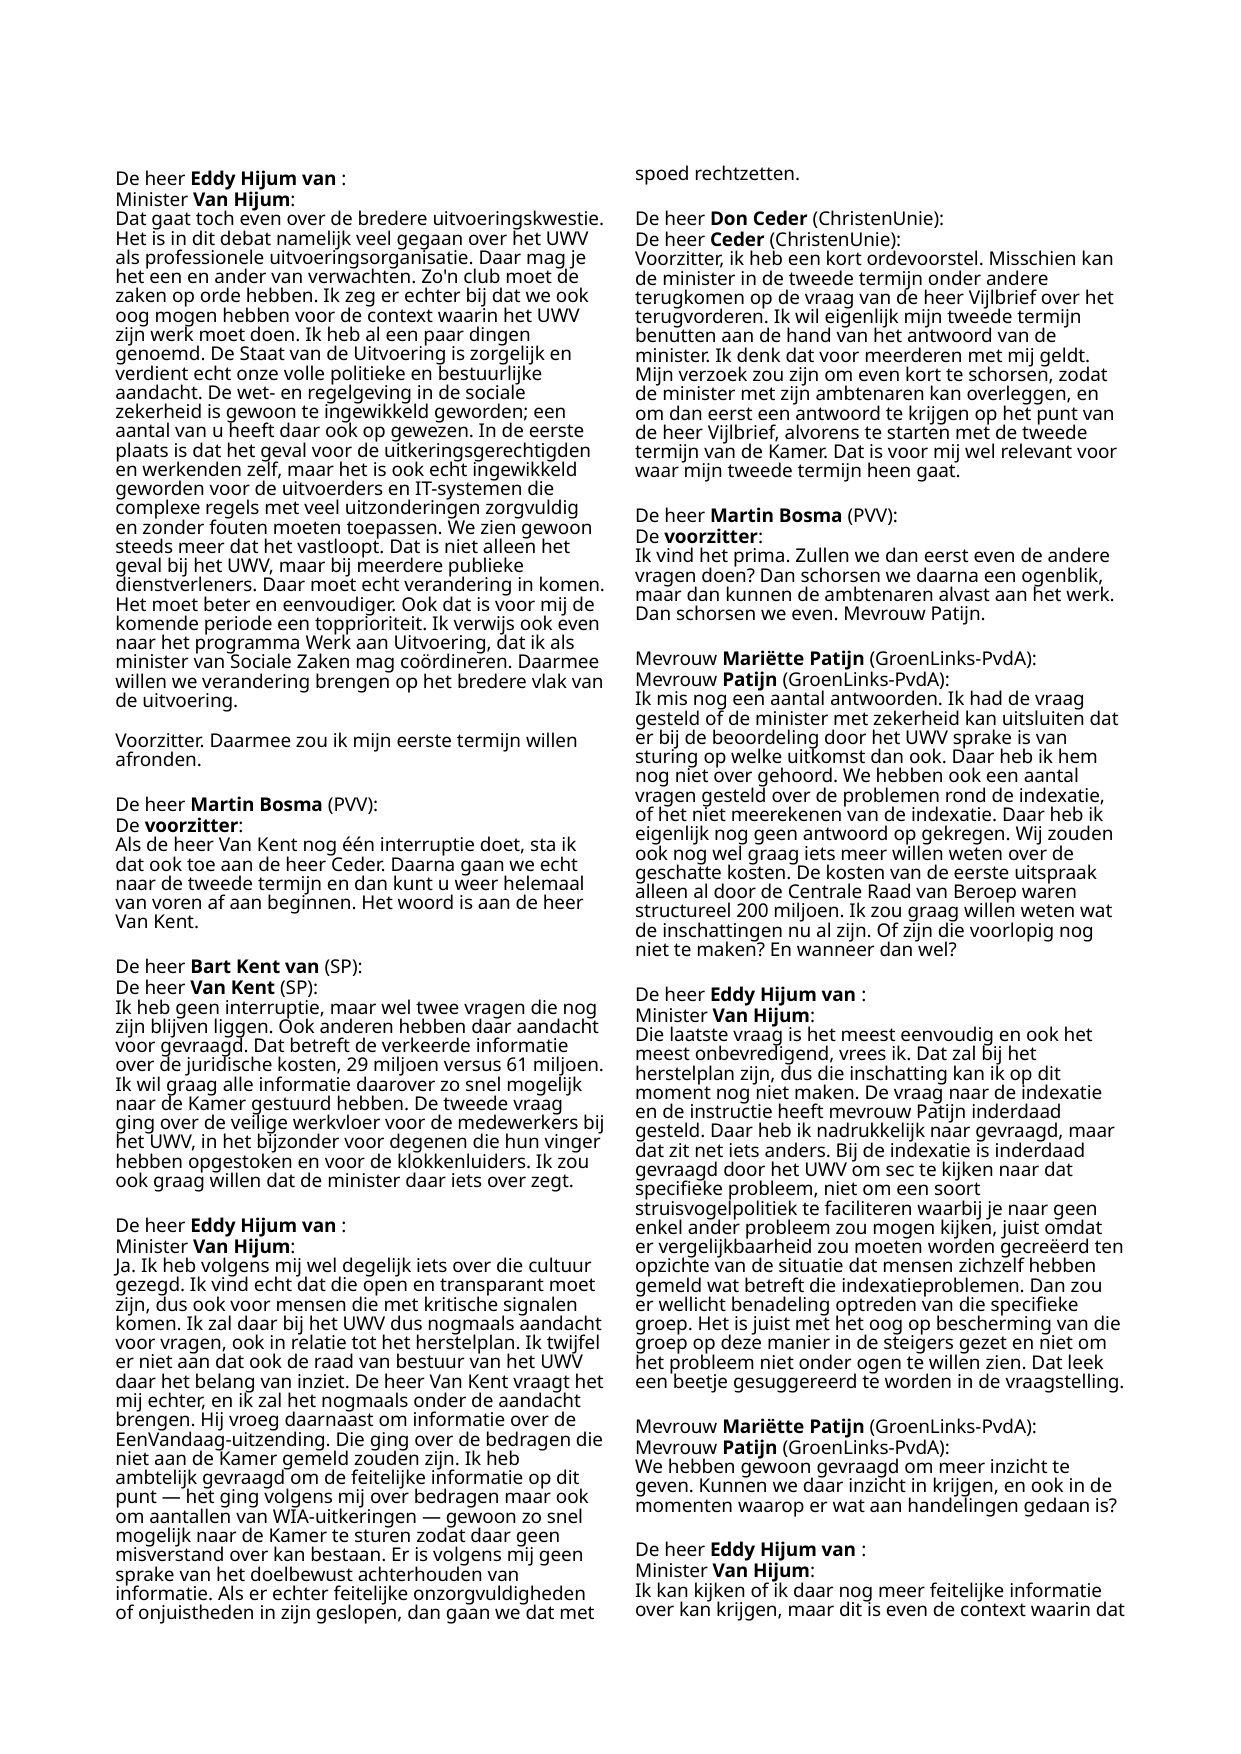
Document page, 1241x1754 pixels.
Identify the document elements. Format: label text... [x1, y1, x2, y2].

text Als de heer Van Kent nog één interruptie doet, sta ik dat ook toe aan de heer Ceder. Daarna gaan we echt naar de tweede termijn en dan kunt u weer helemaal van voren af aan beginnen. Het woord is aan de heer Van Kent. [115, 836, 605, 933]
text spoed rechtzetten. [635, 165, 1125, 184]
text Voorzitter. Daarmee zou ik mijn eerste termijn willen afronden. [115, 732, 605, 771]
text Voorzitter, ik heb een kort ordevoorstel. Misschien kan de minister in de tweede termijn onder andere terugkomen op de vraag van de heer Vijlbrief over het terugvorderen. Ik wil eigenlijk mijn tweede termijn benutten aan de hand van het antwoord van de minister. Ik denk dat voor meerderen met mij geldt. Mijn verzoek zou zijn om even kort te schorsen, zodat de minister met zijn ambtenaren kan overleggen, en om dan eerst een antwoord te krijgen op het punt van de heer Vijlbrief, alvorens te starten met de tweede termijn van de Kamer. Dat is voor mij wel relevant voor waar mijn tweede termijn heen gaat. [635, 250, 1125, 482]
text We hebben gewoon gevraagd om meer inzicht te geven. Kunnen we daar inzicht in krijgen, en ook in de momenten waarop er wat aan handelingen gedaan is? [635, 1458, 1125, 1516]
text De heer Eddy Hijum van : [115, 165, 605, 191]
text Mevrouw Mariëtte Patijn (GroenLinks-PvdA): [635, 645, 1125, 671]
text De heer Eddy Hijum van : [635, 1537, 1125, 1562]
text Ik kan kijken of ik daar nog meer feitelijke informatie over kan krijgen, maar dit is even de context waarin dat [635, 1582, 1125, 1620]
text Minister Van Hijum: [115, 1238, 605, 1257]
text Dat gaat toch even over de bredere uitvoeringskwestie. Het is in dit debat namelijk veel gegaan over het UWV als professionele uitvoeringsorganisatie. Daar mag je het een en ander van verwachten. Zo'n club moet de zaken op orde hebben. Ik zeg er echter bij dat we ook oog mogen hebben voor de context waarin het UWV zijn werk moet doen. Ik heb al een paar dingen genoemd. De Staat van de Uitvoering is zorgelijk en verdient echt onze volle politieke en bestuurlijke aandacht. De wet- en regelgeving in de sociale zekerheid is gewoon te ingewikkeld geworden; een aantal van u heeft daar ook op gewezen. In de eerste plaats is dat het geval voor de uitkeringsgerechtigden en werkenden zelf, maar het is ook echt ingewikkeld geworden voor de uitvoerders en IT-systemen die complexe regels met veel uitzonderingen zorgvuldig en zonder fouten moeten toepassen. We zien gewoon steeds meer dat het vastloopt. Dat is niet alleen het geval bij het UWV, maar bij meerdere publieke dienstverleners. Daar moet echt verandering in komen. Het moet beter en eenvoudiger. Ook dat is voor mij de komende periode een topprioriteit. Ik verwijs ook even naar het programma Werk aan Uitvoering, dat ik als minister van Sociale Zaken mag coördineren. Daarmee willen we verandering brengen op het bredere vlak van de uitvoering. [115, 210, 605, 711]
text Minister Van Hijum: [115, 191, 605, 210]
text Minister Van Hijum: [635, 1562, 1125, 1582]
text Ik vind het prima. Zullen we dan eerst even de andere vragen doen? Dan schorsen we daarna een ogenblik, maar dan kunnen de ambtenaren alvast aan het werk. Dan schorsen we even. Mevrouw Patijn. [635, 547, 1125, 624]
text Ik heb geen interruptie, maar wel twee vragen die nog zijn blijven liggen. Ook anderen hebben daar aandacht voor gevraagd. Dat betreft de verkeerde informatie over de juridische kosten, 29 miljoen versus 61 miljoen. Ik wil graag alle informatie daarover zo snel mogelijk naar de Kamer gestuurd hebben. De tweede vraag ging over de veilige werkvloer voor de medewerkers bij het UWV, in het bijzonder voor degenen die hun vinger hebben opgestoken en voor de klokkenluiders. Ik zou ook graag willen dat de minister daar iets over zegt. [115, 999, 605, 1191]
text De heer Martin Bosma (PVV): [635, 502, 1125, 528]
text De heer Ceder (ChristenUnie): [635, 231, 1125, 250]
text Mevrouw Patijn (GroenLinks-PvdA): [635, 1439, 1125, 1458]
text De voorzitter: [115, 817, 605, 836]
text Ja. Ik heb volgens mij wel degelijk iets over die cultuur gezegd. Ik vind echt dat die open en transparant moet zijn, dus ook voor mensen die met kritische signalen komen. Ik zal daar bij het UWV dus nogmaals aandacht voor vragen, ook in relatie tot het herstelplan. Ik twijfel er niet aan dat ook de raad van bestuur van het UWV daar het belang van inziet. De heer Van Kent vraagt het mij echter, en ik zal het nogmaals onder de aandacht brengen. Hij vroeg daarnaast om informatie over de EenVandaag-uitzending. Die ging over de bedragen die niet aan de Kamer gemeld zouden zijn. Ik heb ambtelijk gevraagd om de feitelijke informatie op dit punt — het ging volgens mij over bedragen maar ook om aantallen van WIA-uitkeringen — gewoon zo snel mogelijk naar de Kamer te sturen zodat daar geen misverstand over kan bestaan. Er is volgens mij geen sprake van het doelbewust achterhouden van informatie. Als er echter feitelijke onzorgvuldigheden of onjuistheden in zijn geslopen, dan gaan we dat met [115, 1257, 605, 1623]
text Mevrouw Mariëtte Patijn (GroenLinks-PvdA): [635, 1413, 1125, 1439]
text Minister Van Hijum: [635, 1007, 1125, 1026]
text De heer Martin Bosma (PVV): [115, 791, 605, 817]
text De heer Eddy Hijum van : [115, 1212, 605, 1238]
text De heer Van Kent (SP): [115, 979, 605, 999]
text De heer Don Ceder (ChristenUnie): [635, 205, 1125, 231]
text De heer Bart Kent van (SP): [115, 954, 605, 979]
text Mevrouw Patijn (GroenLinks-PvdA): [635, 671, 1125, 690]
text De voorzitter: [635, 528, 1125, 547]
text Ik mis nog een aantal antwoorden. Ik had de vraag gesteld of de minister met zekerheid kan uitsluiten dat er bij de beoordeling door het UWV sprake is van sturing op welke uitkomst dan ook. Daar heb ik hem nog niet over gehoord. We hebben ook een aantal vragen gesteld over de problemen rond de indexatie, of het niet meerekenen van de indexatie. Daar heb ik eigenlijk nog geen antwoord op gekregen. Wij zouden ook nog wel graag iets meer willen weten over de geschatte kosten. De kosten van de eerste uitspraak alleen al door de Centrale Raad van Beroep waren structureel 200 miljoen. Ik zou graag willen weten wat de inschattingen nu al zijn. Of zijn die voorlopig nog niet te maken? En wanneer dan wel? [635, 690, 1125, 960]
text Die laatste vraag is het meest eenvoudig en ook het meest onbevredigend, vrees ik. Dat zal bij het herstelplan zijn, dus die inschatting kan ik op dit moment nog niet maken. De vraag naar de indexatie en de instructie heeft mevrouw Patijn inderdaad gesteld. Daar heb ik nadrukkelijk naar gevraagd, maar dat zit net iets anders. Bij de indexatie is inderdaad gevraagd door het UWV om sec te kijken naar dat specifieke probleem, niet om een soort struisvogelpolitiek te faciliteren waarbij je naar geen enkel ander probleem zou mogen kijken, juist omdat er vergelijkbaarheid zou moeten worden gecreëerd ten opzichte van de situatie dat mensen zichzelf hebben gemeld wat betreft die indexatieproblemen. Dan zou er wellicht benadeling optreden van die specifieke groep. Het is juist met het oog op bescherming van die groep op deze manier in de steigers gezet en niet om het probleem niet onder ogen te willen zien. Dat leek een beetje gesuggereerd te worden in de vraagstelling. [635, 1026, 1125, 1392]
text De heer Eddy Hijum van : [635, 981, 1125, 1007]
